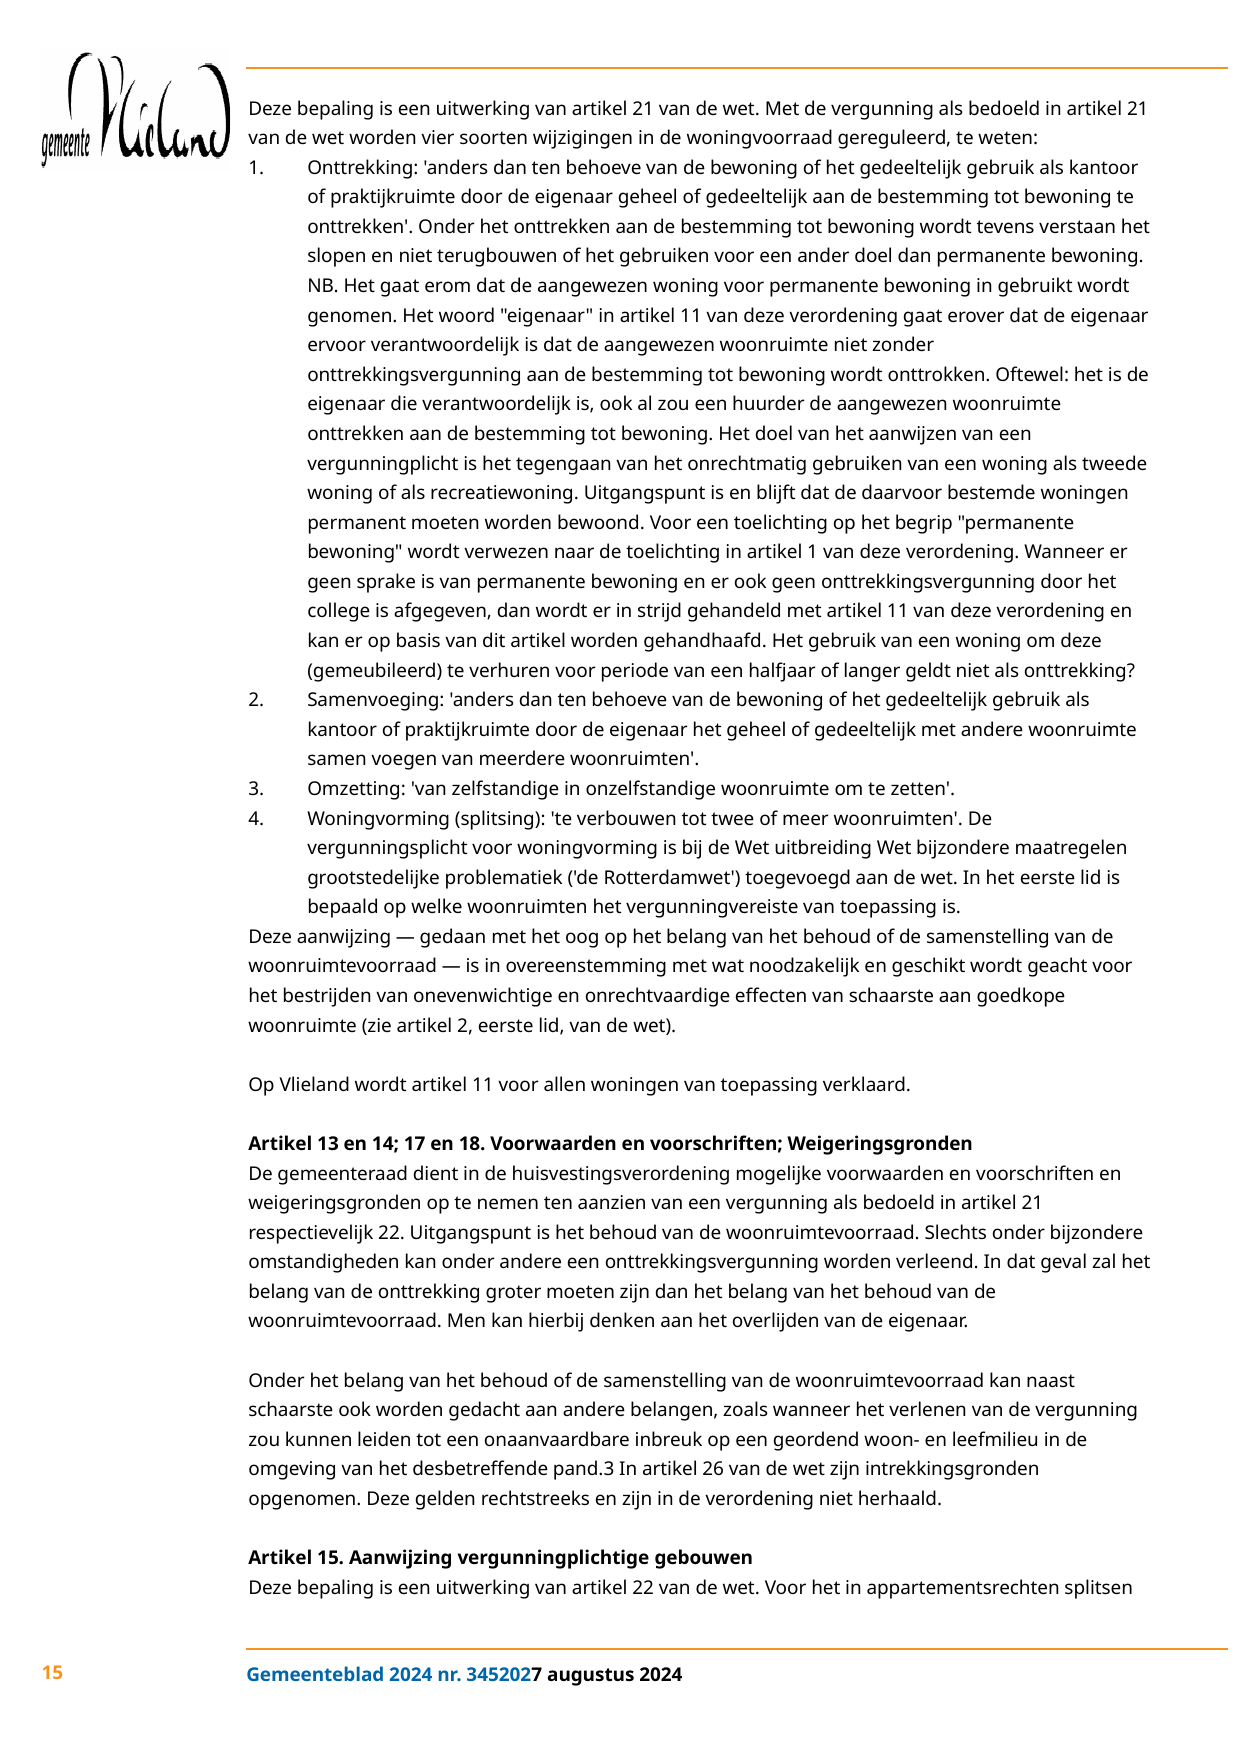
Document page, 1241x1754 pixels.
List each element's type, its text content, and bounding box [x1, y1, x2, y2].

text Deze aanwijzing — gedaan met het oog op het belang van het behoud of de samenstelling van de woonruimtevoorraad — is in overeenstemming met wat noodzakelijk en geschikt wordt geacht voor het bestrijden van onevenwichtige en onrechtvaardige effecten van schaarste aan goedkope woonruimte (zie artikel 2, eerste lid, van de wet). [248, 923, 1152, 1038]
list Omzetting: 'van zelfstandige in onzelfstandige woonruimte om te zetten'. [248, 775, 1152, 801]
text De gemeenteraad dient in de huisvestingsverordening mogelijke voorwaarden en voorschriften en weigeringsgronden op te nemen ten aanzien van een vergunning als bedoeld in artikel 21 respectievelijk 22. Uitgangspunt is het behoud van de woonruimtevoorraad. Slechts onder bijzondere omstandigheden kan onder andere een onttrekkingsvergunning worden verleend. In dat geval zal het belang van de onttrekking groter moeten zijn dan het belang van het behoud van de woonruimtevoorraad. Men kan hierbij denken aan het overlijden van de eigenaar. [248, 1160, 1152, 1333]
list Woningvorming (splitsing): 'te verbouwen tot twee of meer woonruimten'. De vergunningsplicht voor woningvorming is bij de Wet uitbreiding Wet bijzondere maatregelen grootstedelijke problematiek ('de Rotterdamwet') toegevoegd aan de wet. In het eerste lid is bepaald op welke woonruimten het vergunningvereiste van toepassing is. [248, 805, 1152, 919]
text Artikel 15. Aanwijzing vergunningplichtige gebouwen [248, 1544, 1152, 1570]
picture [41, 47, 231, 172]
text Onder het belang van het behoud of de samenstelling van de woonruimtevoorraad kan naast schaarste ook worden gedacht aan andere belangen, zoals wanneer het verlenen van de vergunning zou kunnen leiden tot een onaanvaardbare inbreuk op een geordend woon- en leefmilieu in de omgeving van het desbetreffende pand.3 In artikel 26 van de wet zijn intrekkingsgronden opgenomen. Deze gelden rechtstreeks en zijn in de verordening niet herhaald. [248, 1367, 1152, 1511]
text Op Vlieland wordt artikel 11 voor allen woningen van toepassing verklaard. [248, 1071, 1152, 1097]
list Onttrekking: 'anders dan ten behoeve van de bewoning of het gedeeltelijk gebruik als kantoor of praktijkruimte door de eigenaar geheel of gedeeltelijk aan de bestemming tot bewoning te onttrekken'. Onder het onttrekken aan de bestemming tot bewoning wordt tevens verstaan het slopen en niet terugbouwen of het gebruiken voor een ander doel dan permanente bewoning. NB. Het gaat erom dat de aangewezen woning voor permanente bewoning in gebruikt wordt genomen. Het woord "eigenaar" in artikel 11 van deze verordening gaat erover dat de eigenaar ervoor verantwoordelijk is dat de aangewezen woonruimte niet zonder onttrekkingsvergunning aan de bestemming tot bewoning wordt onttrokken. Oftewel: het is de eigenaar die verantwoordelijk is, ook al zou een huurder de aangewezen woonruimte onttrekken aan de bestemming tot bewoning. Het doel van het aanwijzen van een vergunningplicht is het tegengaan van het onrechtmatig gebruiken van een woning als tweede woning of als recreatiewoning. Uitgangspunt is en blijft dat de daarvoor bestemde woningen permanent moeten worden bewoond. Voor een toelichting op het begrip "permanente bewoning" wordt verwezen naar de toelichting in artikel 1 van deze verordening. Wanneer er geen sprake is van permanente bewoning en er ook geen onttrekkingsvergunning door het college is afgegeven, dan wordt er in strijd gehandeld met artikel 11 van deze verordening en kan er op basis van dit artikel worden gehandhaafd. Het gebruik van een woning om deze (gemeubileerd) te verhuren voor periode van een halfjaar of langer geldt niet als onttrekking? [248, 154, 1152, 683]
text Deze bepaling is een uitwerking van artikel 21 van de wet. Met de vergunning als bedoeld in artikel 21 van de wet worden vier soorten wijzigingen in de woningvoorraad gereguleerd, te weten: [248, 95, 1152, 150]
list Samenvoeging: 'anders dan ten behoeve van de bewoning of het gedeeltelijk gebruik als kantoor of praktijkruimte door de eigenaar het geheel of gedeeltelijk met andere woonruimte samen voegen van meerdere woonruimten'. [248, 686, 1152, 771]
text Deze bepaling is een uitwerking van artikel 22 van de wet. Voor het in appartementsrechten splitsen [248, 1574, 1152, 1600]
text Artikel 13 en 14; 17 en 18. Voorwaarden en voorschriften; Weigeringsgronden [248, 1130, 1152, 1156]
